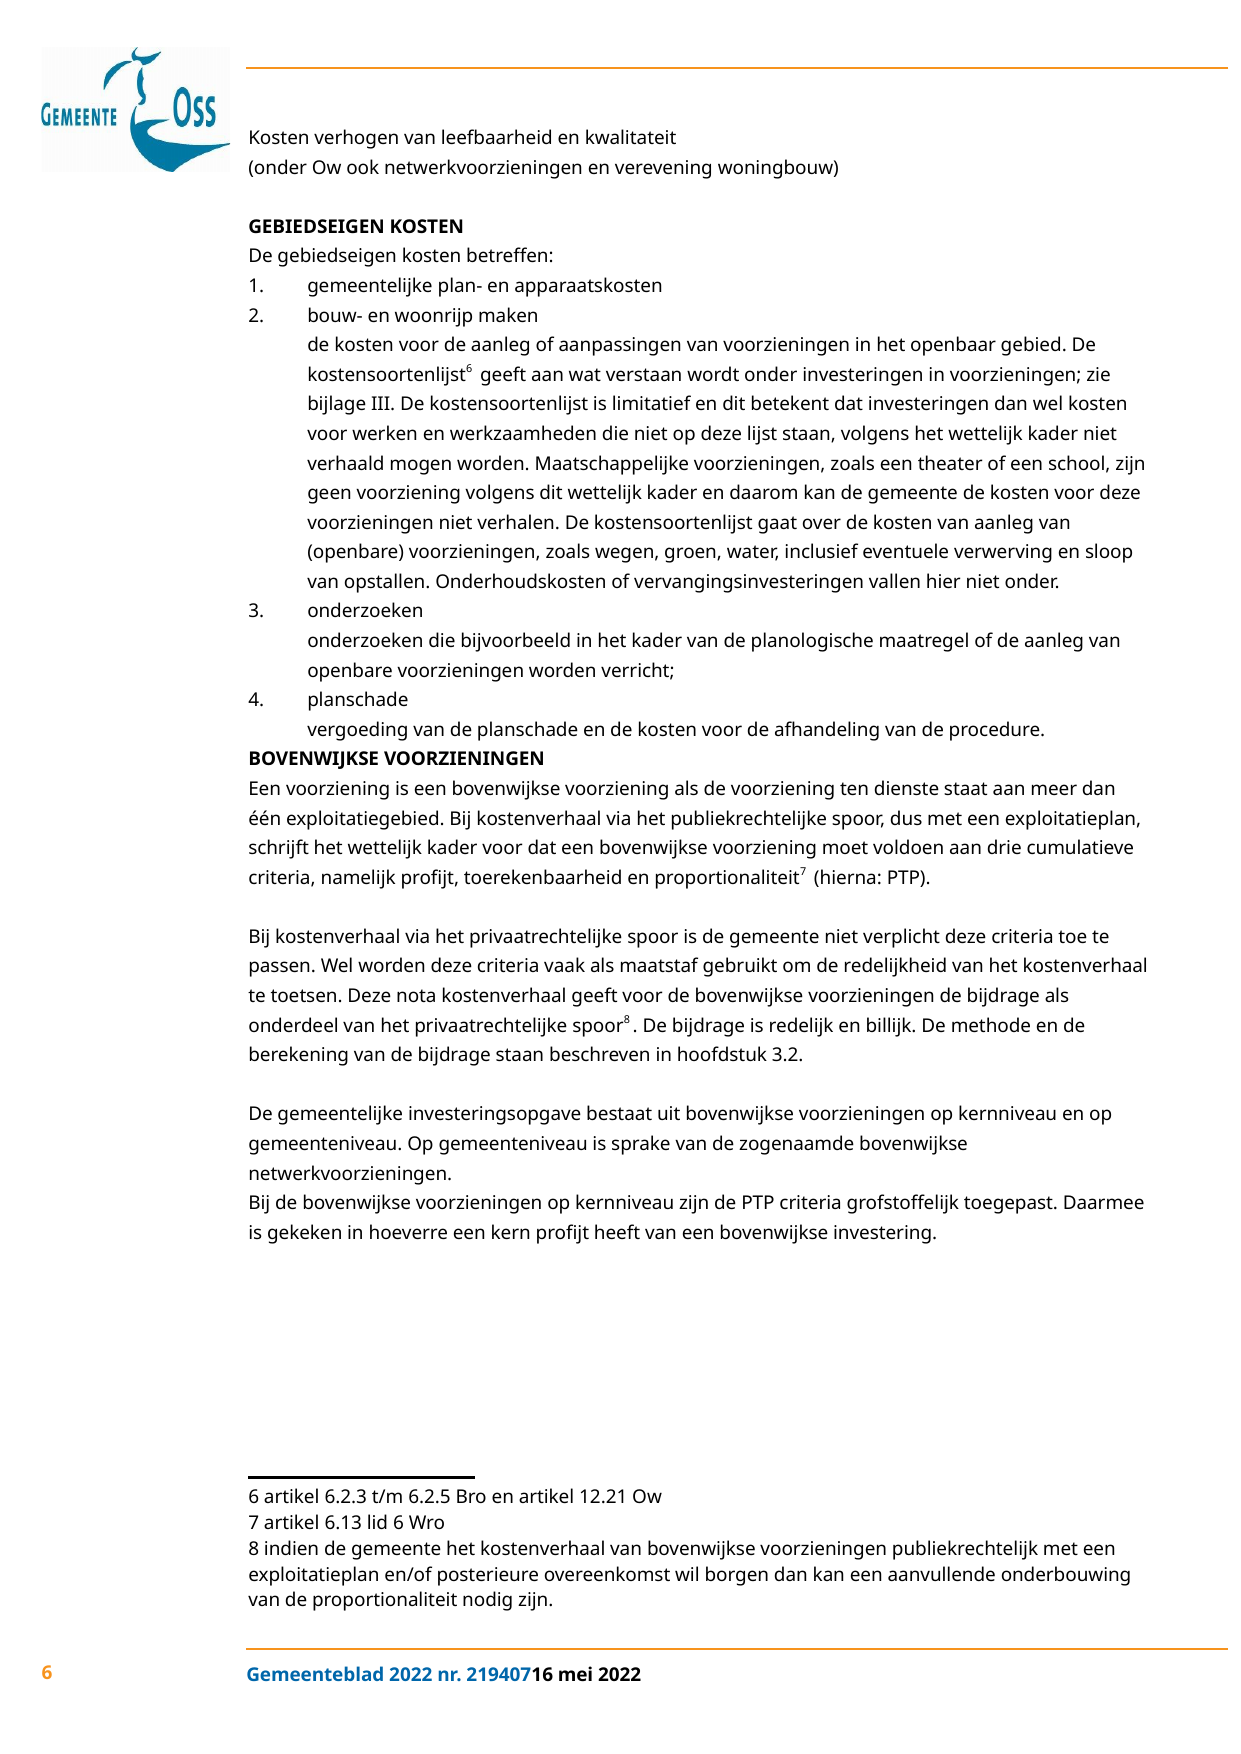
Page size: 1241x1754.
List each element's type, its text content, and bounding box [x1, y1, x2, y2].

list planschade [248, 686, 1152, 712]
picture [41, 47, 231, 172]
list gemeentelijke plan- en apparaatskosten [248, 272, 1152, 298]
list onderzoeken die bijvoorbeeld in het kader van de planologische maatregel of de aanleg van openbare voorzieningen worden verricht; [248, 627, 1152, 683]
text Bij de bovenwijkse voorzieningen op kernniveau zijn de PTP criteria grofstoffelijk toegepast. Daarmee is gekeken in hoeverre een kern profijt heeft van een bovenwijkse investering. [248, 1189, 1152, 1245]
list onderzoeken [248, 598, 1152, 623]
text artikel 6.13 lid 6 Wro [248, 1509, 1152, 1535]
text Een voorziening is een bovenwijkse voorziening als de voorziening ten dienste staat aan meer dan één exploitatiegebied. Bij kostenverhaal via het publiekrechtelijke spoor, dus met een exploitatieplan, schrijft het wettelijk kader voor dat een bovenwijkse voorziening moet voldoen aan drie cumulatieve criteria, namelijk profijt, toerekenbaarheid en proportionaliteit (hierna: PTP). [248, 775, 1152, 890]
text indien de gemeente het kostenverhaal van bovenwijkse voorzieningen publiekrechtelijk met een exploitatieplan en/of posterieure overeenkomst wil borgen dan kan een aanvullende onderbouwing van de proportionaliteit nodig zijn. [248, 1535, 1152, 1612]
list artikel 6.2.3 t/m 6.2.5 Bro en artikel 12.21 Ow [248, 1483, 1152, 1509]
text Kosten verhogen van leefbaarheid en kwalitateit [248, 124, 1152, 150]
text GEBIEDSEIGEN KOSTEN [248, 213, 1152, 239]
list de kosten voor de aanleg of aanpassingen van voorzieningen in het openbaar gebied. De kostensoortenlijst geeft aan wat verstaan wordt onder investeringen in voorzieningen; zie bijlage III. De kostensoortenlijst is limitatief en dit betekent dat investeringen dan wel kosten voor werken en werkzaamheden die niet op deze lijst staan, volgens het wettelijk kader niet verhaald mogen worden. Maatschappelijke voorzieningen, zoals een theater of een school, zijn geen voorziening volgens dit wettelijk kader en daarom kan de gemeente de kosten voor deze voorzieningen niet verhalen. De kostensoortenlijst gaat over de kosten van aanleg van (openbare) voorzieningen, zoals wegen, groen, water, inclusief eventuele verwerving en sloop van opstallen. Onderhoudskosten of vervangingsinvesteringen vallen hier niet onder. [248, 331, 1152, 594]
text BOVENWIJKSE VOORZIENINGEN [248, 746, 1152, 771]
text (onder Ow ook netwerkvoorzieningen en verevening woningbouw) [248, 154, 1152, 180]
text De gemeentelijke investeringsopgave bestaat uit bovenwijkse voorzieningen op kernniveau en op gemeenteniveau. Op gemeenteniveau is sprake van de zogenaamde bovenwijkse netwerkvoorzieningen. [248, 1101, 1152, 1186]
text De gebiedseigen kosten betreffen: [248, 243, 1152, 268]
list bouw- en woonrijp maken [248, 302, 1152, 328]
text Bij kostenverhaal via het privaatrechtelijke spoor is de gemeente niet verplicht deze criteria toe te passen. Wel worden deze criteria vaak als maatstaf gebruikt om de redelijkheid van het kostenverhaal te toetsen. Deze nota kostenverhaal geeft voor de bovenwijkse voorzieningen de bijdrage als onderdeel van het privaatrechtelijke spoor. De bijdrage is redelijk en billijk. De methode en de berekening van de bijdrage staan beschreven in hoofdstuk 3.2. [248, 923, 1152, 1067]
list vergoeding van de planschade en de kosten voor de afhandeling van de procedure. [248, 716, 1152, 742]
